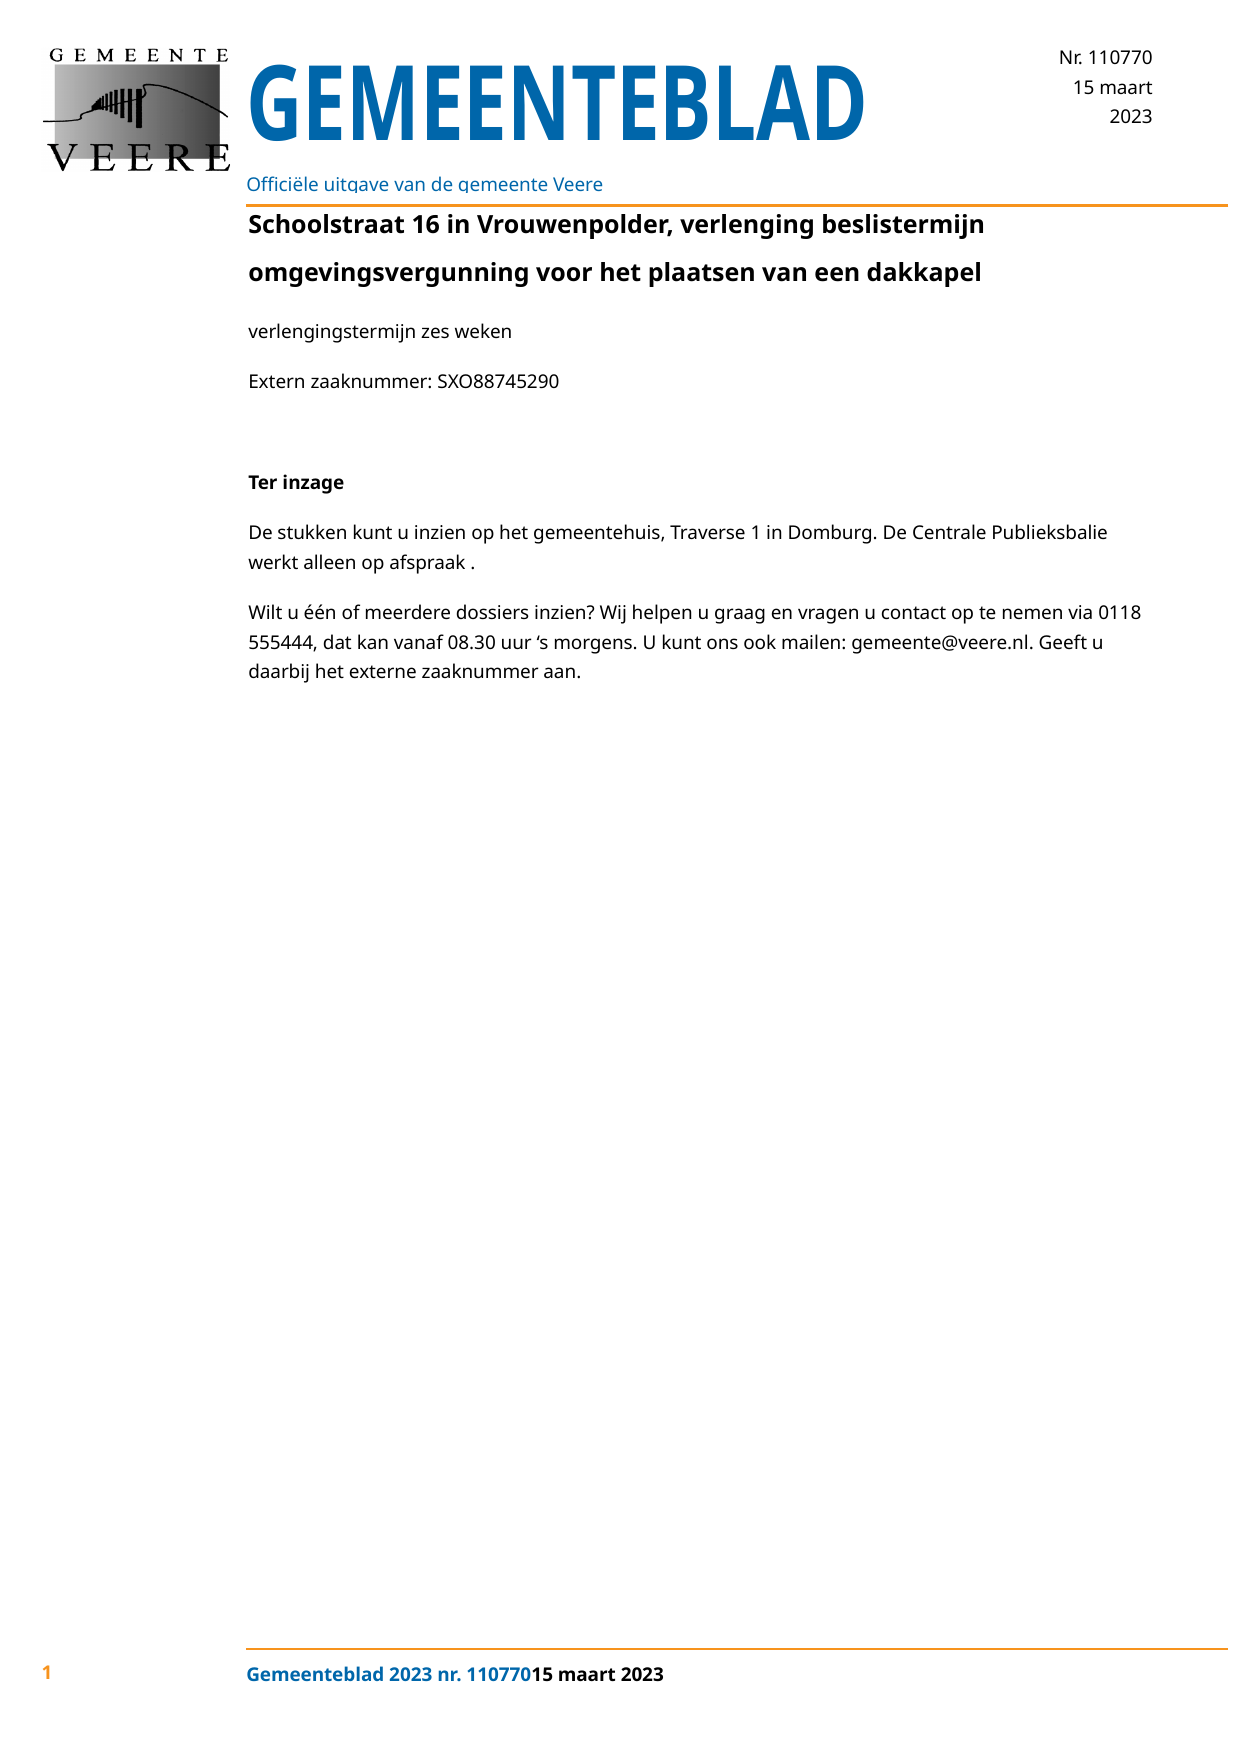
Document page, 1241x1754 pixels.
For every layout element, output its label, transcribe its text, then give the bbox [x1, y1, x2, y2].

text Schoolstraat 16 in Vrouwenpolder, verlenging beslistermijn omgevingsvergunning voor het plaatsen van een dakkapel [248, 207, 1152, 288]
text Extern zaaknummer: SXO88745290 [248, 368, 1152, 394]
text De stukken kunt u inzien op het gemeentehuis, Traverse 1 in Domburg. De Centrale Publieksbalie werkt alleen op afspraak . [248, 519, 1152, 575]
text verlengingstermijn zes weken [248, 318, 1152, 344]
text Ter inzage [248, 469, 1152, 495]
picture [41, 47, 231, 172]
text Wilt u één of meerdere dossiers inzien? Wij helpen u graag en vragen u contact op te nemen via 0118 555444, dat kan vanaf 08.30 uur ‘s morgens. U kunt ons ook mailen: gemeente@veere.nl. Geeft u daarbij het externe zaaknummer aan. [248, 599, 1152, 684]
